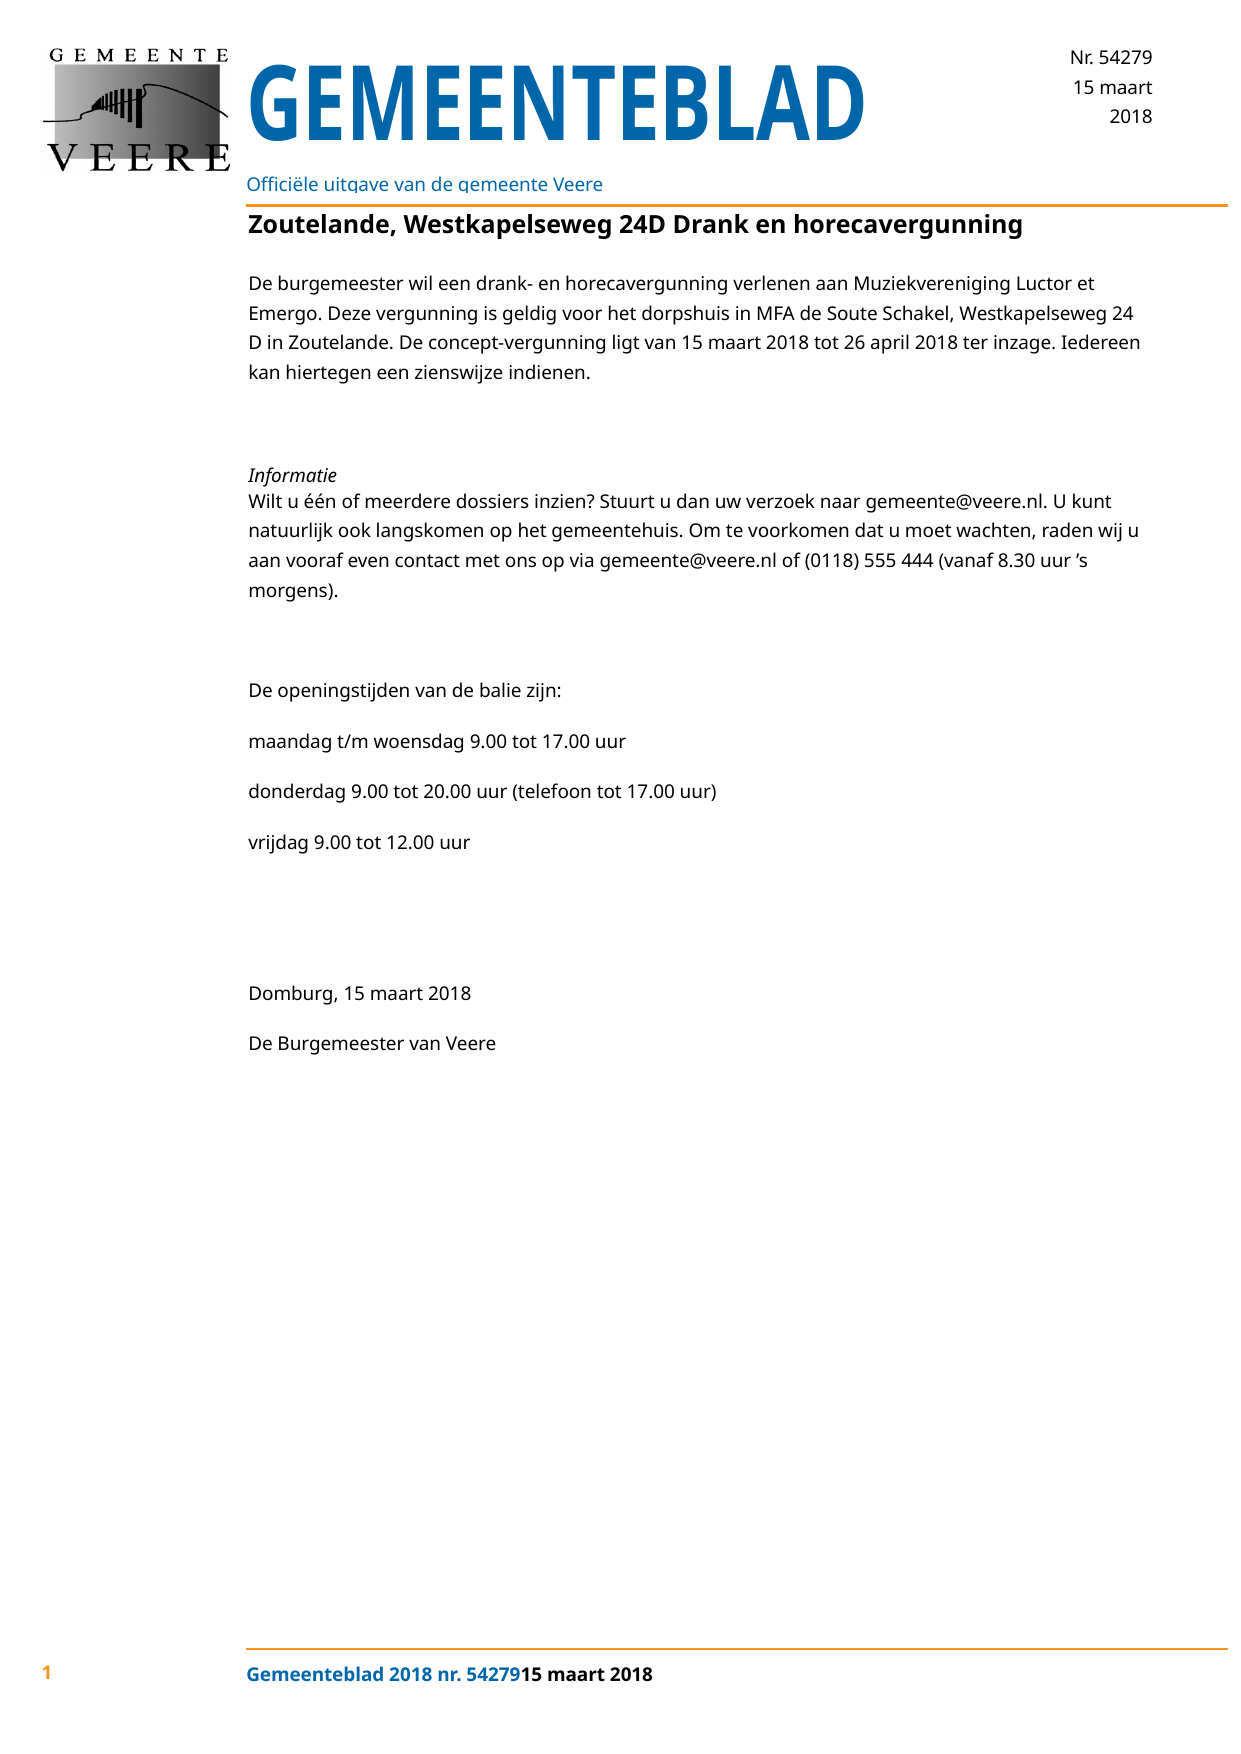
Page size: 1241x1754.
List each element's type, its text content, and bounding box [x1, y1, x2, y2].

text De openingstijden van de balie zijn: [248, 678, 1152, 703]
text maandag t/m woensdag 9.00 tot 17.00 uur [248, 728, 1152, 754]
text De burgemeester wil een drank- en horecavergunning verlenen aan Muziekvereniging Luctor et Emergo. Deze vergunning is geldig voor het dorpshuis in MFA de Soute Schakel, Westkapelseweg 24 D in Zoutelande. De concept-vergunning ligt van 15 maart 2018 tot 26 april 2018 ter inzage. Iedereen kan hiertegen een zienswijze indienen. [248, 270, 1152, 385]
text Wilt u één of meerdere dossiers inzien? Stuurt u dan uw verzoek naar gemeente@veere.nl. U kunt natuurlijk ook langskomen op het gemeentehuis. Om te voorkomen dat u moet wachten, raden wij u aan vooraf even contact met ons op via gemeente@veere.nl of (0118) 555 444 (vanaf 8.30 uur ’s morgens). [248, 488, 1152, 602]
text vrijdag 9.00 tot 12.00 uur [248, 829, 1152, 854]
text donderdag 9.00 tot 20.00 uur (telefoon tot 17.00 uur) [248, 778, 1152, 804]
text Informatie [248, 462, 1152, 488]
picture [41, 47, 231, 172]
text Zoutelande, Westkapelseweg 24D Drank en horecavergunning [248, 207, 1152, 241]
text De Burgemeester van Veere [248, 1031, 1152, 1056]
text Domburg, 15 maart 2018 [248, 980, 1152, 1006]
